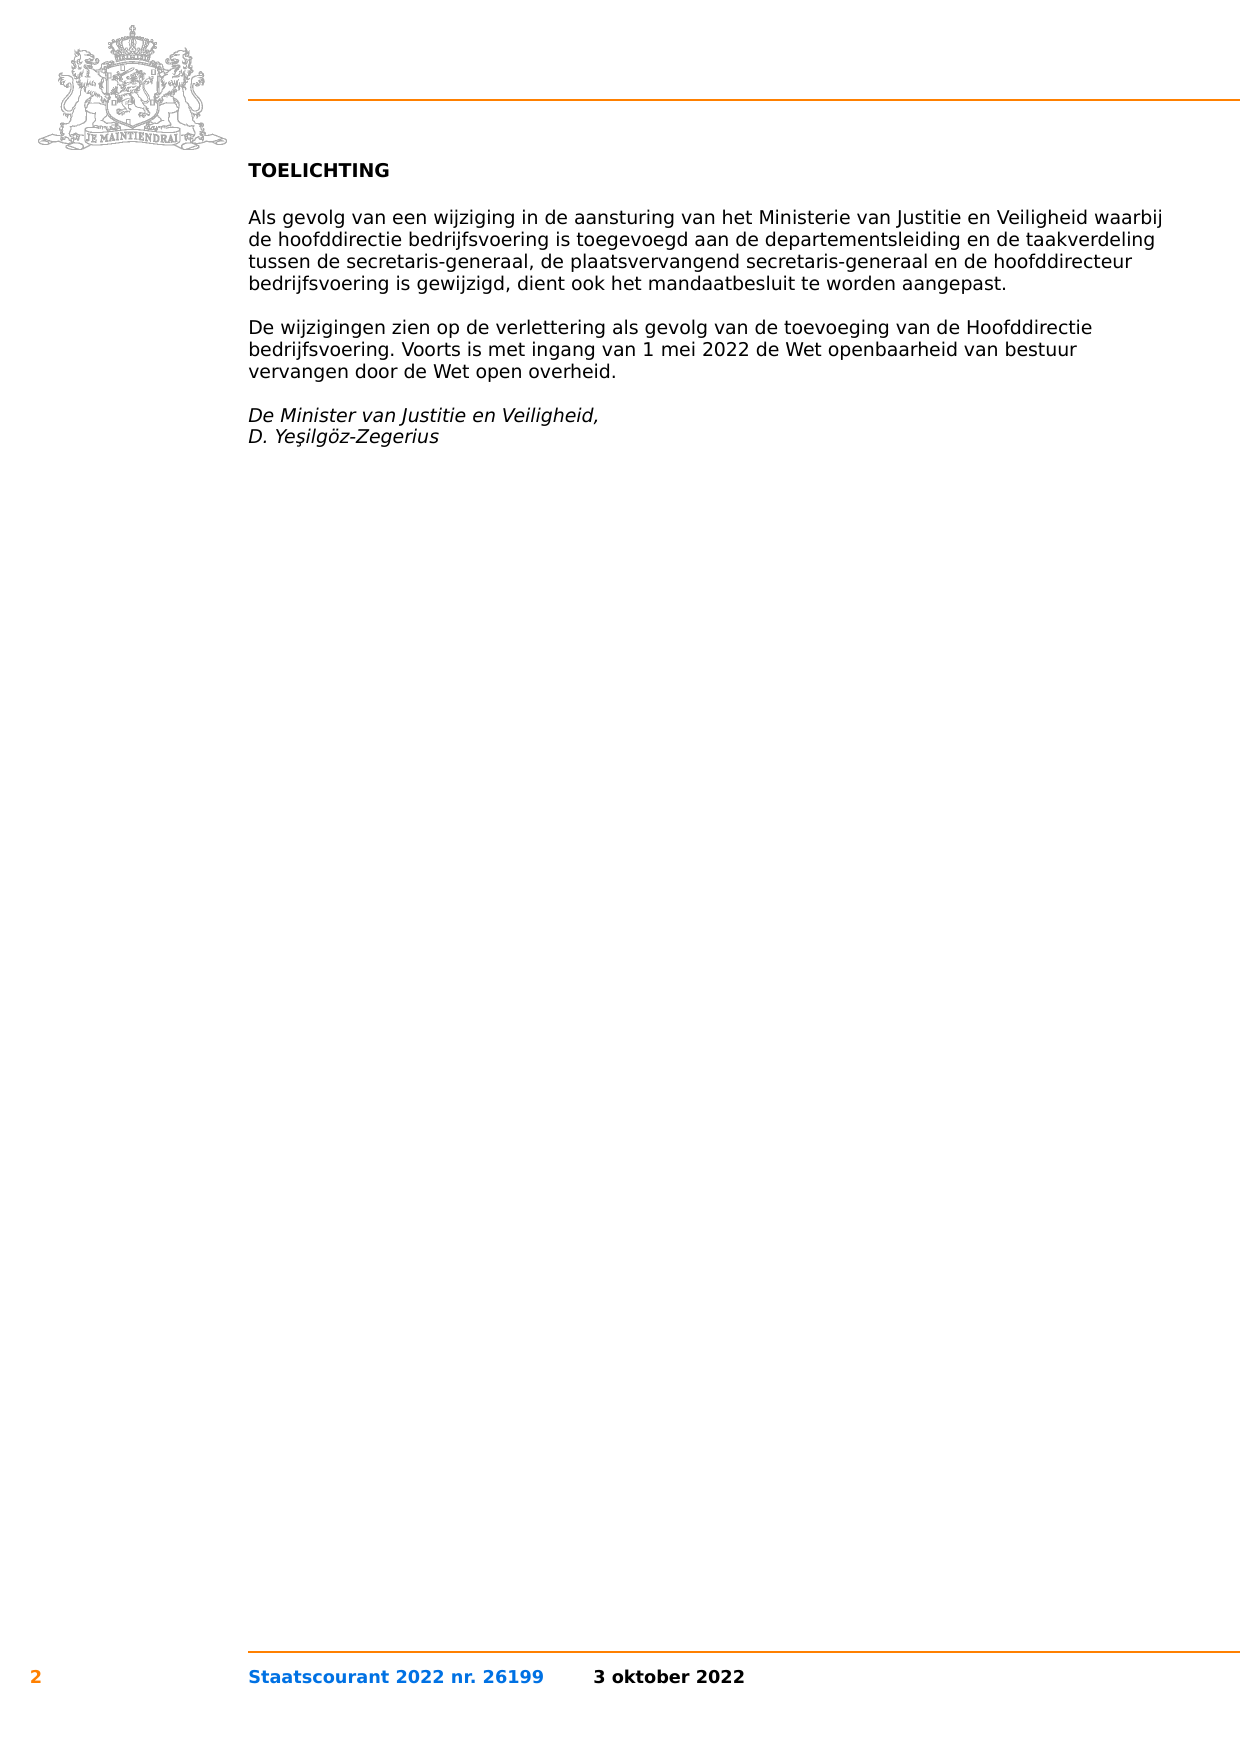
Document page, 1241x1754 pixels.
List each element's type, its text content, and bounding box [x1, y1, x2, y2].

text Als gevolg van een wijziging in de aansturing van het Ministerie van Justitie en Veiligheid waarbij de hoofddirectie bedrijfsvoering is toegevoegd aan de departementsleiding en de taakverdeling tussen de secretaris-generaal, de plaatsvervangend secretaris-generaal en de hoofddirecteur bedrijfsvoering is gewijzigd, dient ook het mandaatbesluit te worden aangepast. [248, 207, 1163, 295]
subtitle TOELICHTING [248, 160, 1163, 182]
picture [38, 25, 227, 150]
text De Minister van Justitie en Veiligheid, D. Yeşilgöz-Zegerius [248, 404, 1163, 448]
text De wijzigingen zien op de verlettering als gevolg van de toevoeging van de Hoofddirectie bedrijfsvoering. Voorts is met ingang van 1 mei 2022 de Wet openbaarheid van bestuur vervangen door de Wet open overheid. [248, 317, 1163, 383]
